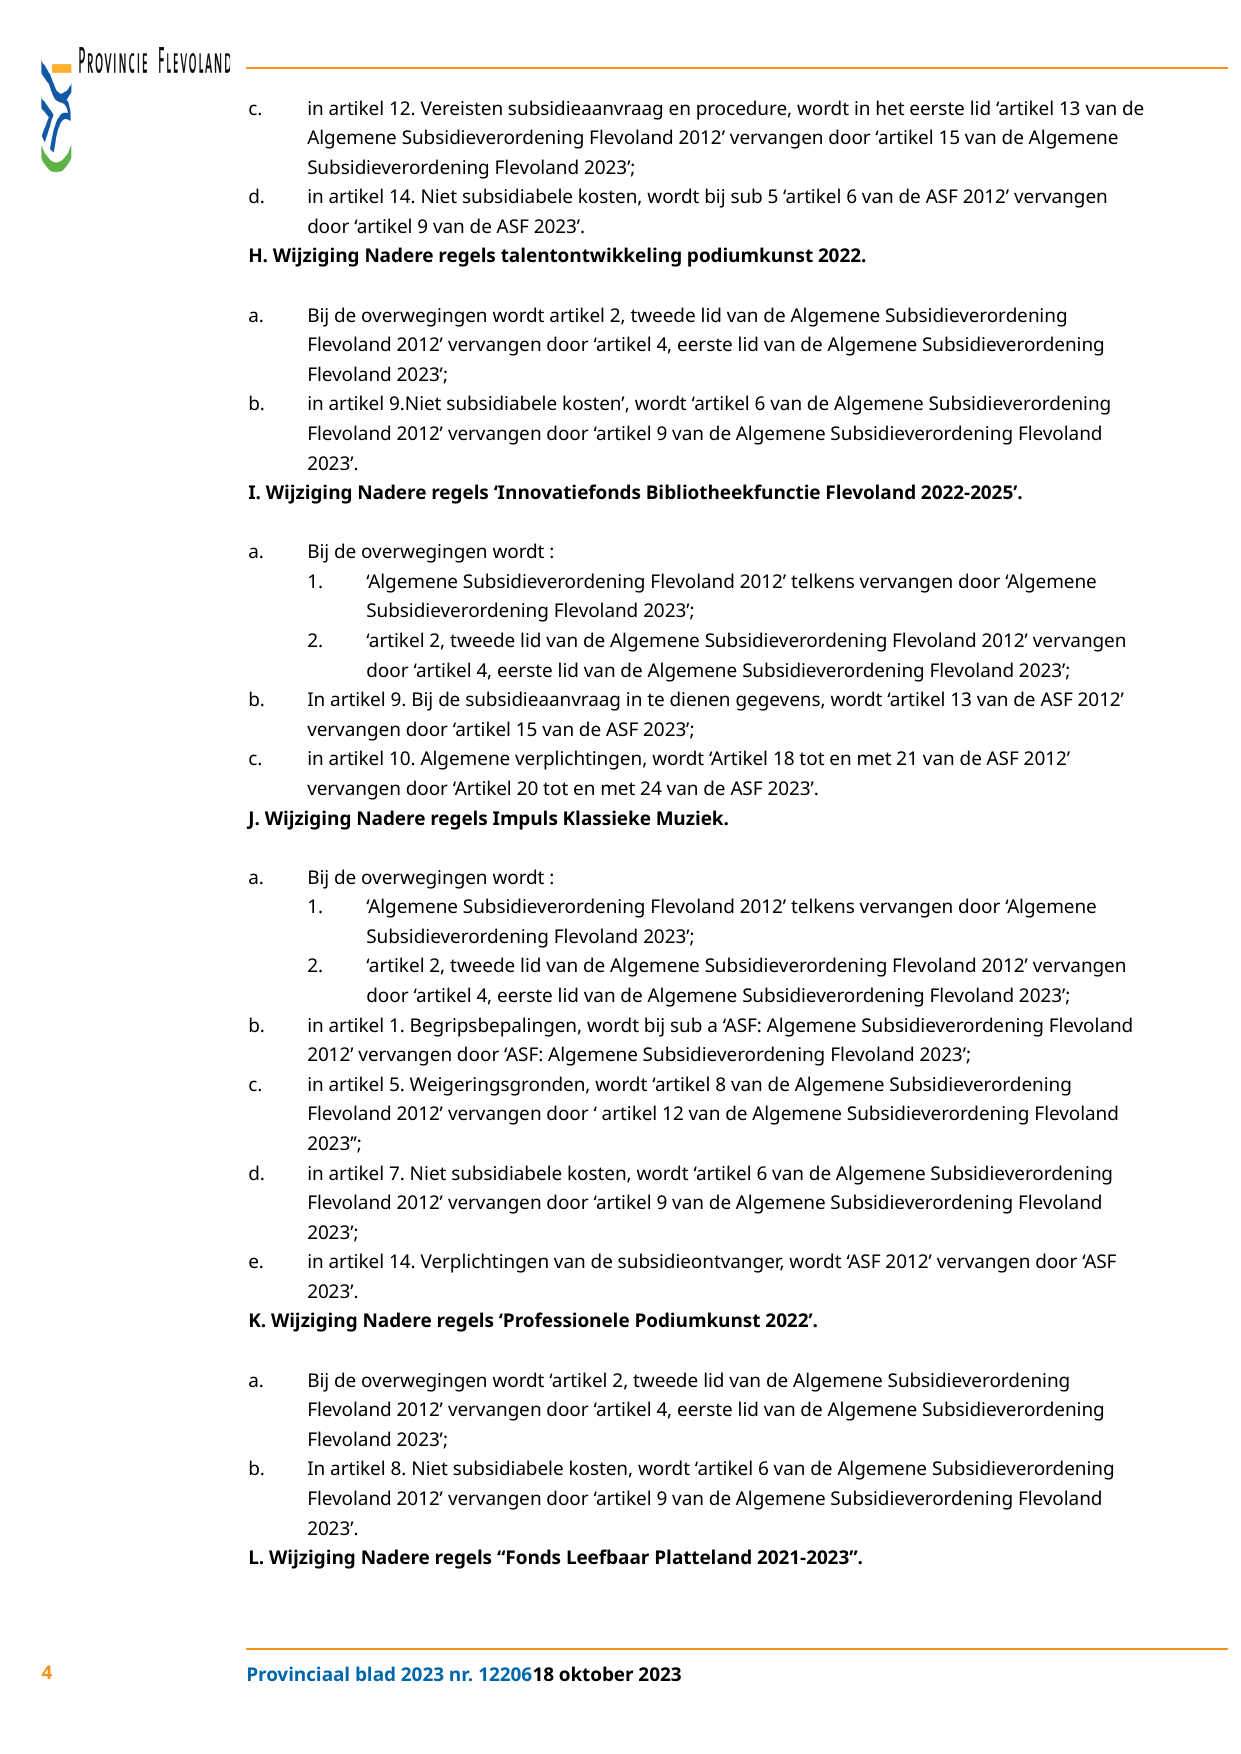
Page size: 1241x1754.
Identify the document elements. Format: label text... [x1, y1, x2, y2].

list in artikel 7. Niet subsidiabele kosten, wordt ‘artikel 6 van de Algemene Subsidieverordening Flevoland 2012’ vervangen door ‘artikel 9 van de Algemene Subsidieverordening Flevoland 2023’; [248, 1160, 1152, 1245]
list In artikel 8. Niet subsidiabele kosten, wordt ‘artikel 6 van de Algemene Subsidieverordening Flevoland 2012’ vervangen door ‘artikel 9 van de Algemene Subsidieverordening Flevoland 2023’. [248, 1456, 1152, 1541]
text H. Wijziging Nadere regels talentontwikkeling podiumkunst 2022. [248, 243, 1152, 268]
text L. Wijziging Nadere regels “Fonds Leefbaar Platteland 2021-2023”. [248, 1544, 1152, 1570]
list in artikel 14. Verplichtingen van de subsidieontvanger, wordt ‘ASF 2012’ vervangen door ‘ASF 2023’. [248, 1248, 1152, 1304]
list ‘Algemene Subsidieverordening Flevoland 2012’ telkens vervangen door ‘Algemene Subsidieverordening Flevoland 2023’; [307, 893, 1152, 949]
list Bij de overwegingen wordt artikel 2, tweede lid van de Algemene Subsidieverordening Flevoland 2012’ vervangen door ‘artikel 4, eerste lid van de Algemene Subsidieverordening Flevoland 2023’; [248, 302, 1152, 387]
list in artikel 10. Algemene verplichtingen, wordt ‘Artikel 18 tot en met 21 van de ASF 2012’ vervangen door ‘Artikel 20 tot en met 24 van de ASF 2023’. [248, 746, 1152, 801]
text I. Wijziging Nadere regels ‘Innovatiefonds Bibliotheekfunctie Flevoland 2022-2025’. [248, 479, 1152, 505]
text K. Wijziging Nadere regels ‘Professionele Podiumkunst 2022’. [248, 1308, 1152, 1333]
list In artikel 9. Bij de subsidieaanvraag in te dienen gegevens, wordt ‘artikel 13 van de ASF 2012’ vervangen door ‘artikel 15 van de ASF 2023’; [248, 686, 1152, 742]
list ‘artikel 2, tweede lid van de Algemene Subsidieverordening Flevoland 2012’ vervangen door ‘artikel 4, eerste lid van de Algemene Subsidieverordening Flevoland 2023’; [307, 953, 1152, 1008]
list in artikel 5. Weigeringsgronden, wordt ‘artikel 8 van de Algemene Subsidieverordening Flevoland 2012’ vervangen door ‘ artikel 12 van de Algemene Subsidieverordening Flevoland 2023’’; [248, 1071, 1152, 1156]
text J. Wijziging Nadere regels Impuls Klassieke Muziek. [248, 805, 1152, 831]
list Bij de overwegingen wordt ‘artikel 2, tweede lid van de Algemene Subsidieverordening Flevoland 2012’ vervangen door ‘artikel 4, eerste lid van de Algemene Subsidieverordening Flevoland 2023’; [248, 1367, 1152, 1452]
picture [41, 47, 231, 172]
list in artikel 1. Begripsbepalingen, wordt bij sub a ‘ASF: Algemene Subsidieverordening Flevoland 2012’ vervangen door ‘ASF: Algemene Subsidieverordening Flevoland 2023’; [248, 1012, 1152, 1067]
list in artikel 9.Niet subsidiabele kosten’, wordt ‘artikel 6 van de Algemene Subsidieverordening Flevoland 2012’ vervangen door ‘artikel 9 van de Algemene Subsidieverordening Flevoland 2023’. [248, 391, 1152, 476]
list Bij de overwegingen wordt : [248, 538, 1152, 564]
list Bij de overwegingen wordt : [248, 864, 1152, 890]
list in artikel 12. Vereisten subsidieaanvraag en procedure, wordt in het eerste lid ‘artikel 13 van de Algemene Subsidieverordening Flevoland 2012’ vervangen door ‘artikel 15 van de Algemene Subsidieverordening Flevoland 2023’; [248, 95, 1152, 180]
list ‘Algemene Subsidieverordening Flevoland 2012’ telkens vervangen door ‘Algemene Subsidieverordening Flevoland 2023’; [307, 568, 1152, 623]
list in artikel 14. Niet subsidiabele kosten, wordt bij sub 5 ‘artikel 6 van de ASF 2012’ vervangen door ‘artikel 9 van de ASF 2023’. [248, 183, 1152, 239]
list ‘artikel 2, tweede lid van de Algemene Subsidieverordening Flevoland 2012’ vervangen door ‘artikel 4, eerste lid van de Algemene Subsidieverordening Flevoland 2023’; [307, 627, 1152, 683]
